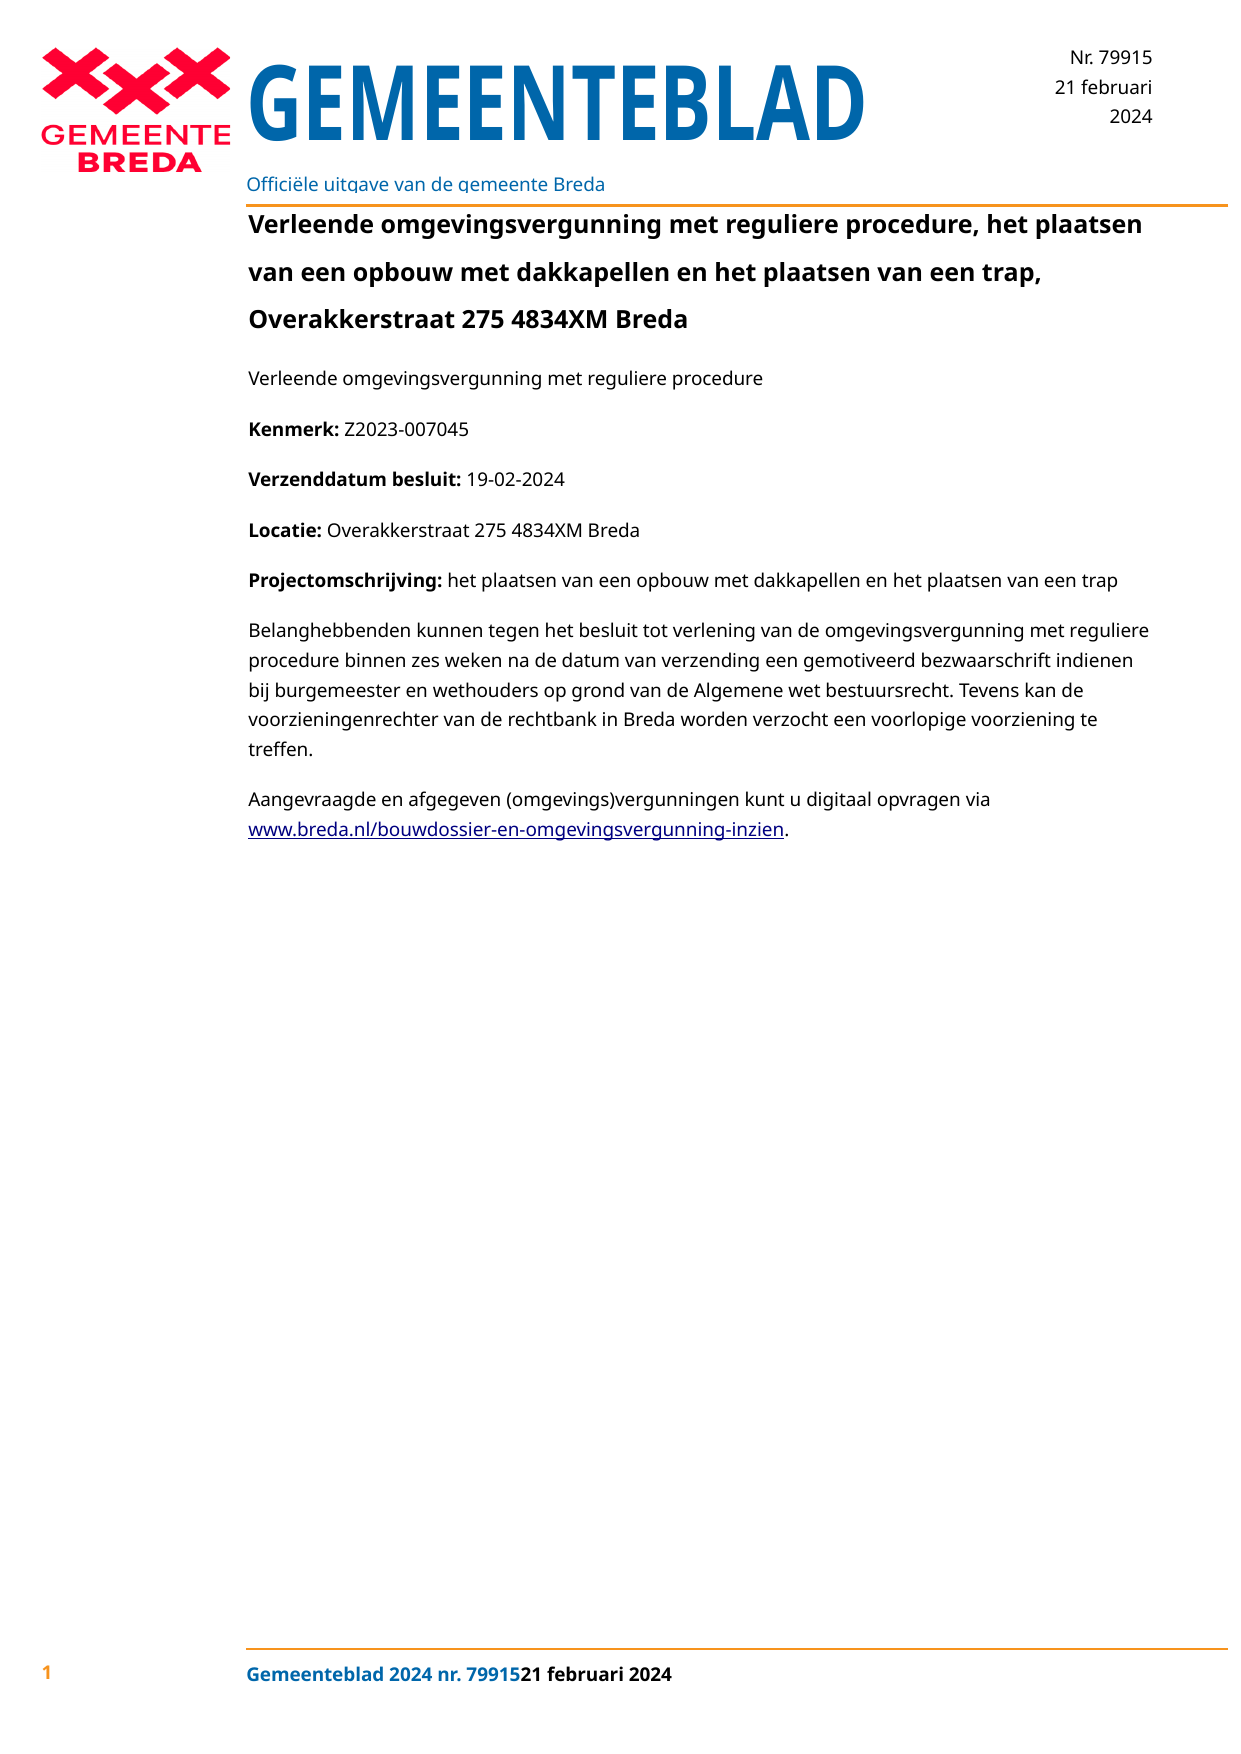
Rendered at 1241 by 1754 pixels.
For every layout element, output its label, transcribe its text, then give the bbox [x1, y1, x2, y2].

text Locatie: Overakkerstraat 275 4834XM Breda [248, 517, 1152, 542]
text Kenmerk: Z2023-007045 [248, 416, 1152, 442]
text Belanghebbenden kunnen tegen het besluit tot verlening van de omgevingsvergunning met reguliere procedure binnen zes weken na de datum van verzending een gemotiveerd bezwaarschrift indienen bij burgemeester en wethouders op grond van de Algemene wet bestuursrecht. Tevens kan de voorzieningenrechter van de rechtbank in Breda worden verzocht een voorlopige voorziening te treffen. [248, 618, 1152, 762]
text Verleende omgevingsvergunning met reguliere procedure, het plaatsen van een opbouw met dakkapellen en het plaatsen van een trap, Overakkerstraat 275 4834XM Breda [248, 207, 1152, 336]
text Verzenddatum besluit: 19-02-2024 [248, 466, 1152, 492]
text Aangevraagde en afgegeven (omgevings)vergunningen kunt u digitaal opvragen via www.breda.nl/bouwdossier-en-omgevingsvergunning-inzien. [248, 786, 1152, 842]
picture [41, 47, 231, 172]
text Verleende omgevingsvergunning met reguliere procedure [248, 366, 1152, 391]
text Projectomschrijving: het plaatsen van een opbouw met dakkapellen en het plaatsen van een trap [248, 567, 1152, 593]
